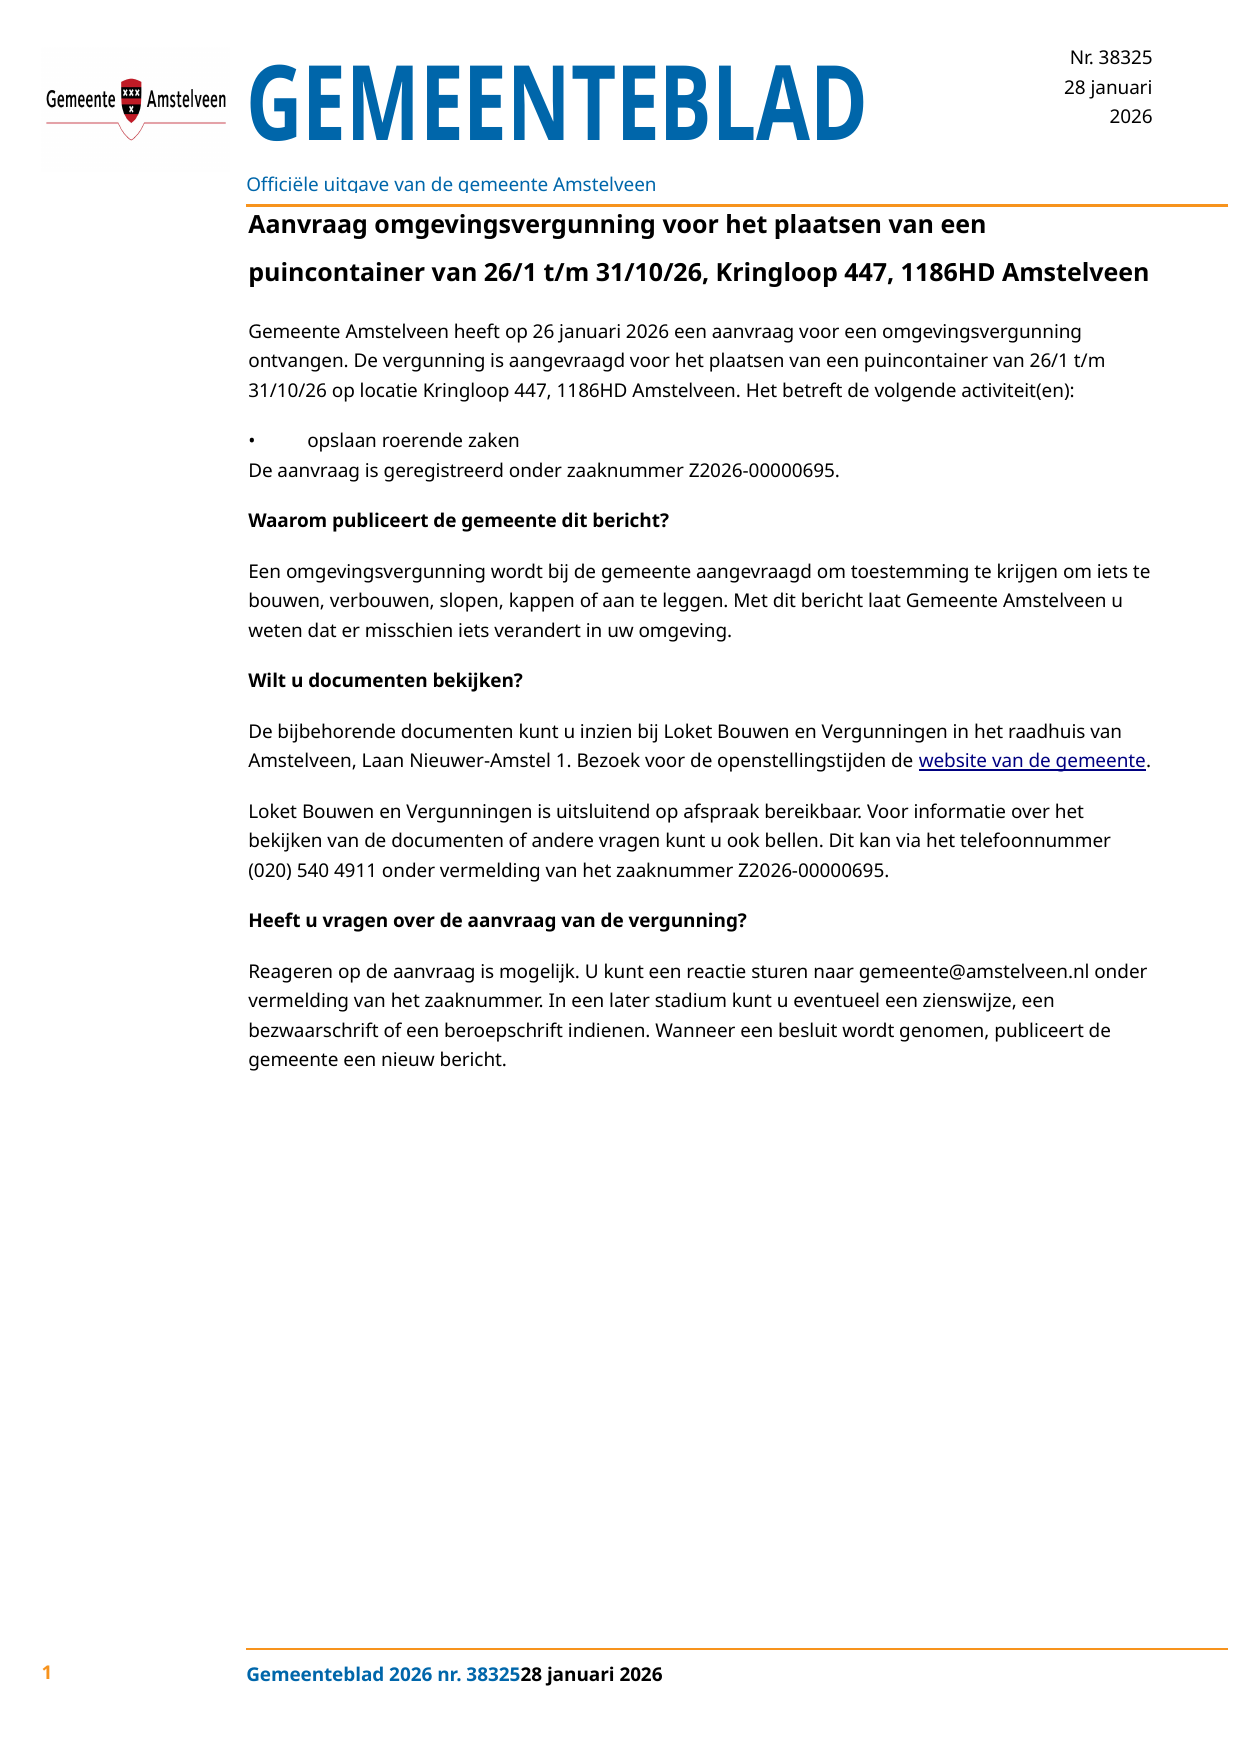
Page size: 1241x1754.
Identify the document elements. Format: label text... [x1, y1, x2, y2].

text Een omgevingsvergunning wordt bij de gemeente aangevraagd om toestemming te krijgen om iets te bouwen, verbouwen, slopen, kappen of aan te leggen. Met dit bericht laat Gemeente Amstelveen u weten dat er misschien iets verandert in uw omgeving. [248, 558, 1152, 643]
text Reageren op de aanvraag is mogelijk. U kunt een reactie sturen naar gemeente@amstelveen.nl onder vermelding van het zaaknummer. In een later stadium kunt u eventueel een zienswijze, een bezwaarschrift of een beroepschrift indienen. Wanneer een besluit wordt genomen, publiceert de gemeente een nieuw bericht. [248, 958, 1152, 1072]
list opslaan roerende zaken [248, 427, 1152, 453]
text Wilt u documenten bekijken? [248, 667, 1152, 693]
text Loket Bouwen en Vergunningen is uitsluitend op afspraak bereikbaar. Voor informatie over het bekijken van de documenten of andere vragen kunt u ook bellen. Dit kan via het telefoonnummer (020) 540 4911 onder vermelding van het zaaknummer Z2026-00000695. [248, 798, 1152, 883]
picture [41, 47, 231, 172]
text Gemeente Amstelveen heeft op 26 januari 2026 een aanvraag voor een omgevingsvergunning ontvangen. De vergunning is aangevraagd voor het plaatsen van een puincontainer van 26/1 t/m 31/10/26 op locatie Kringloop 447, 1186HD Amstelveen. Het betreft de volgende activiteit(en): [248, 318, 1152, 403]
text De aanvraag is geregistreerd onder zaaknummer Z2026-00000695. [248, 457, 1152, 483]
text Waarom publiceert de gemeente dit bericht? [248, 507, 1152, 533]
text De bijbehorende documenten kunt u inzien bij Loket Bouwen en Vergunningen in het raadhuis van Amstelveen, Laan Nieuwer-Amstel 1. Bezoek voor de openstellingstijden de website van de gemeente. [248, 718, 1152, 773]
text Heeft u vragen over de aanvraag van de vergunning? [248, 907, 1152, 933]
text Aanvraag omgevingsvergunning voor het plaatsen van een puincontainer van 26/1 t/m 31/10/26, Kringloop 447, 1186HD Amstelveen [248, 207, 1152, 288]
